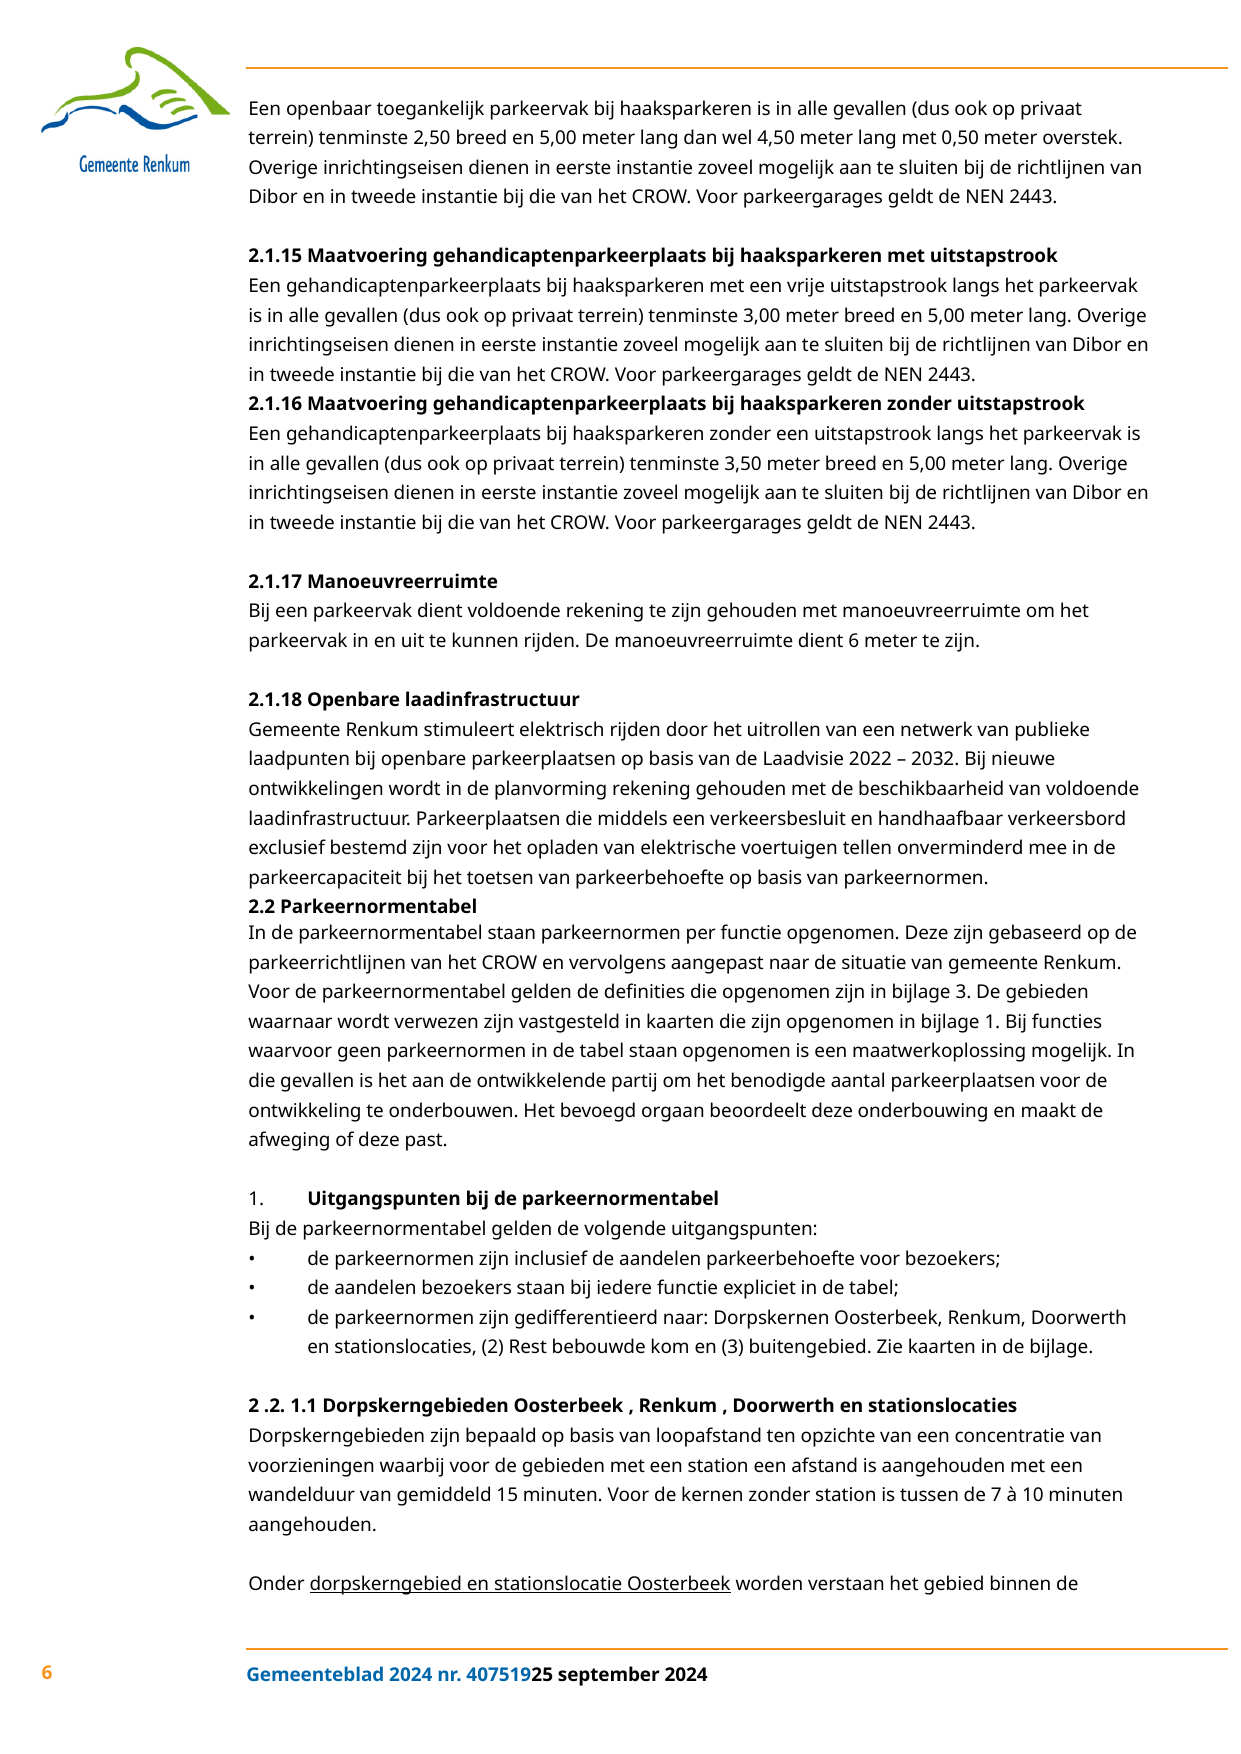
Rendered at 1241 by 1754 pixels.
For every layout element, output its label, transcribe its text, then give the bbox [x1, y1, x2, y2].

text 2.1.17 Manoeuvreerruimte [248, 568, 1152, 594]
text Onder dorpskerngebied en stationslocatie Oosterbeek worden verstaan het gebied binnen de [248, 1570, 1152, 1596]
text 2.1.15 Maatvoering gehandicaptenparkeerplaats bij haaksparkeren met uitstapstrook [248, 243, 1152, 268]
list de parkeernormen zijn inclusief de aandelen parkeerbehoefte voor bezoekers; [248, 1245, 1152, 1270]
list Uitgangspunten bij de parkeernormentabel [248, 1186, 1152, 1211]
text In de parkeernormentabel staan parkeernormen per functie opgenomen. Deze zijn gebaseerd op de parkeerrichtlijnen van het CROW en vervolgens aangepast naar de situatie van gemeente Renkum. Voor de parkeernormentabel gelden de definities die opgenomen zijn in bijlage 3. De gebieden waarnaar wordt verwezen zijn vastgesteld in kaarten die zijn opgenomen in bijlage 1. Bij functies waarvoor geen parkeernormen in de tabel staan opgenomen is een maatwerkoplossing mogelijk. In die gevallen is het aan de ontwikkelende partij om het benodigde aantal parkeerplaatsen voor de ontwikkeling te onderbouwen. Het bevoegd orgaan beoordeelt deze onderbouwing en maakt de afweging of deze past. [248, 919, 1152, 1152]
text Dorpskerngebieden zijn bepaald op basis van loopafstand ten opzichte van een concentratie van voorzieningen waarbij voor de gebieden met een station een afstand is aangehouden met een wandelduur van gemiddeld 15 minuten. Voor de kernen zonder station is tussen de 7 à 10 minuten aangehouden. [248, 1422, 1152, 1537]
text Bij een parkeervak dient voldoende rekening te zijn gehouden met manoeuvreerruimte om het parkeervak in en uit te kunnen rijden. De manoeuvreerruimte dient 6 meter te zijn. [248, 598, 1152, 653]
text Een openbaar toegankelijk parkeervak bij haaksparkeren is in alle gevallen (dus ook op privaat terrein) tenminste 2,50 breed en 5,00 meter lang dan wel 4,50 meter lang met 0,50 meter overstek. Overige inrichtingseisen dienen in eerste instantie zoveel mogelijk aan te sluiten bij de richtlijnen van Dibor en in tweede instantie bij die van het CROW. Voor parkeergarages geldt de NEN 2443. [248, 95, 1152, 209]
text 2.2 Parkeernormentabel [248, 893, 1152, 919]
list de aandelen bezoekers staan bij iedere functie expliciet in de tabel; [248, 1274, 1152, 1300]
text 2 .2. 1.1 Dorpskerngebieden Oosterbeek , Renkum , Doorwerth en stationslocaties [248, 1393, 1152, 1418]
text Bij de parkeernormentabel gelden de volgende uitgangspunten: [248, 1215, 1152, 1241]
text Een gehandicaptenparkeerplaats bij haaksparkeren met een vrije uitstapstrook langs het parkeervak is in alle gevallen (dus ook op privaat terrein) tenminste 3,00 meter breed en 5,00 meter lang. Overige inrichtingseisen dienen in eerste instantie zoveel mogelijk aan te sluiten bij de richtlijnen van Dibor en in tweede instantie bij die van het CROW. Voor parkeergarages geldt de NEN 2443. [248, 272, 1152, 387]
picture [41, 47, 231, 172]
list de parkeernormen zijn gedifferentieerd naar: Dorpskernen Oosterbeek, Renkum, Doorwerth en stationslocaties, (2) Rest bebouwde kom en (3) buitengebied. Zie kaarten in de bijlage. [248, 1304, 1152, 1359]
text 2.1.18 Openbare laadinfrastructuur [248, 686, 1152, 712]
text Een gehandicaptenparkeerplaats bij haaksparkeren zonder een uitstapstrook langs het parkeervak is in alle gevallen (dus ook op privaat terrein) tenminste 3,50 meter breed en 5,00 meter lang. Overige inrichtingseisen dienen in eerste instantie zoveel mogelijk aan te sluiten bij de richtlijnen van Dibor en in tweede instantie bij die van het CROW. Voor parkeergarages geldt de NEN 2443. [248, 420, 1152, 535]
text 2.1.16 Maatvoering gehandicaptenparkeerplaats bij haaksparkeren zonder uitstapstrook [248, 391, 1152, 416]
text Gemeente Renkum stimuleert elektrisch rijden door het uitrollen van een netwerk van publieke laadpunten bij openbare parkeerplaatsen op basis van de Laadvisie 2022 – 2032. Bij nieuwe ontwikkelingen wordt in de planvorming rekening gehouden met de beschikbaarheid van voldoende laadinfrastructuur. Parkeerplaatsen die middels een verkeersbesluit en handhaafbaar verkeersbord exclusief bestemd zijn voor het opladen van elektrische voertuigen tellen onverminderd mee in de parkeercapaciteit bij het toetsen van parkeerbehoefte op basis van parkeernormen. [248, 716, 1152, 890]
